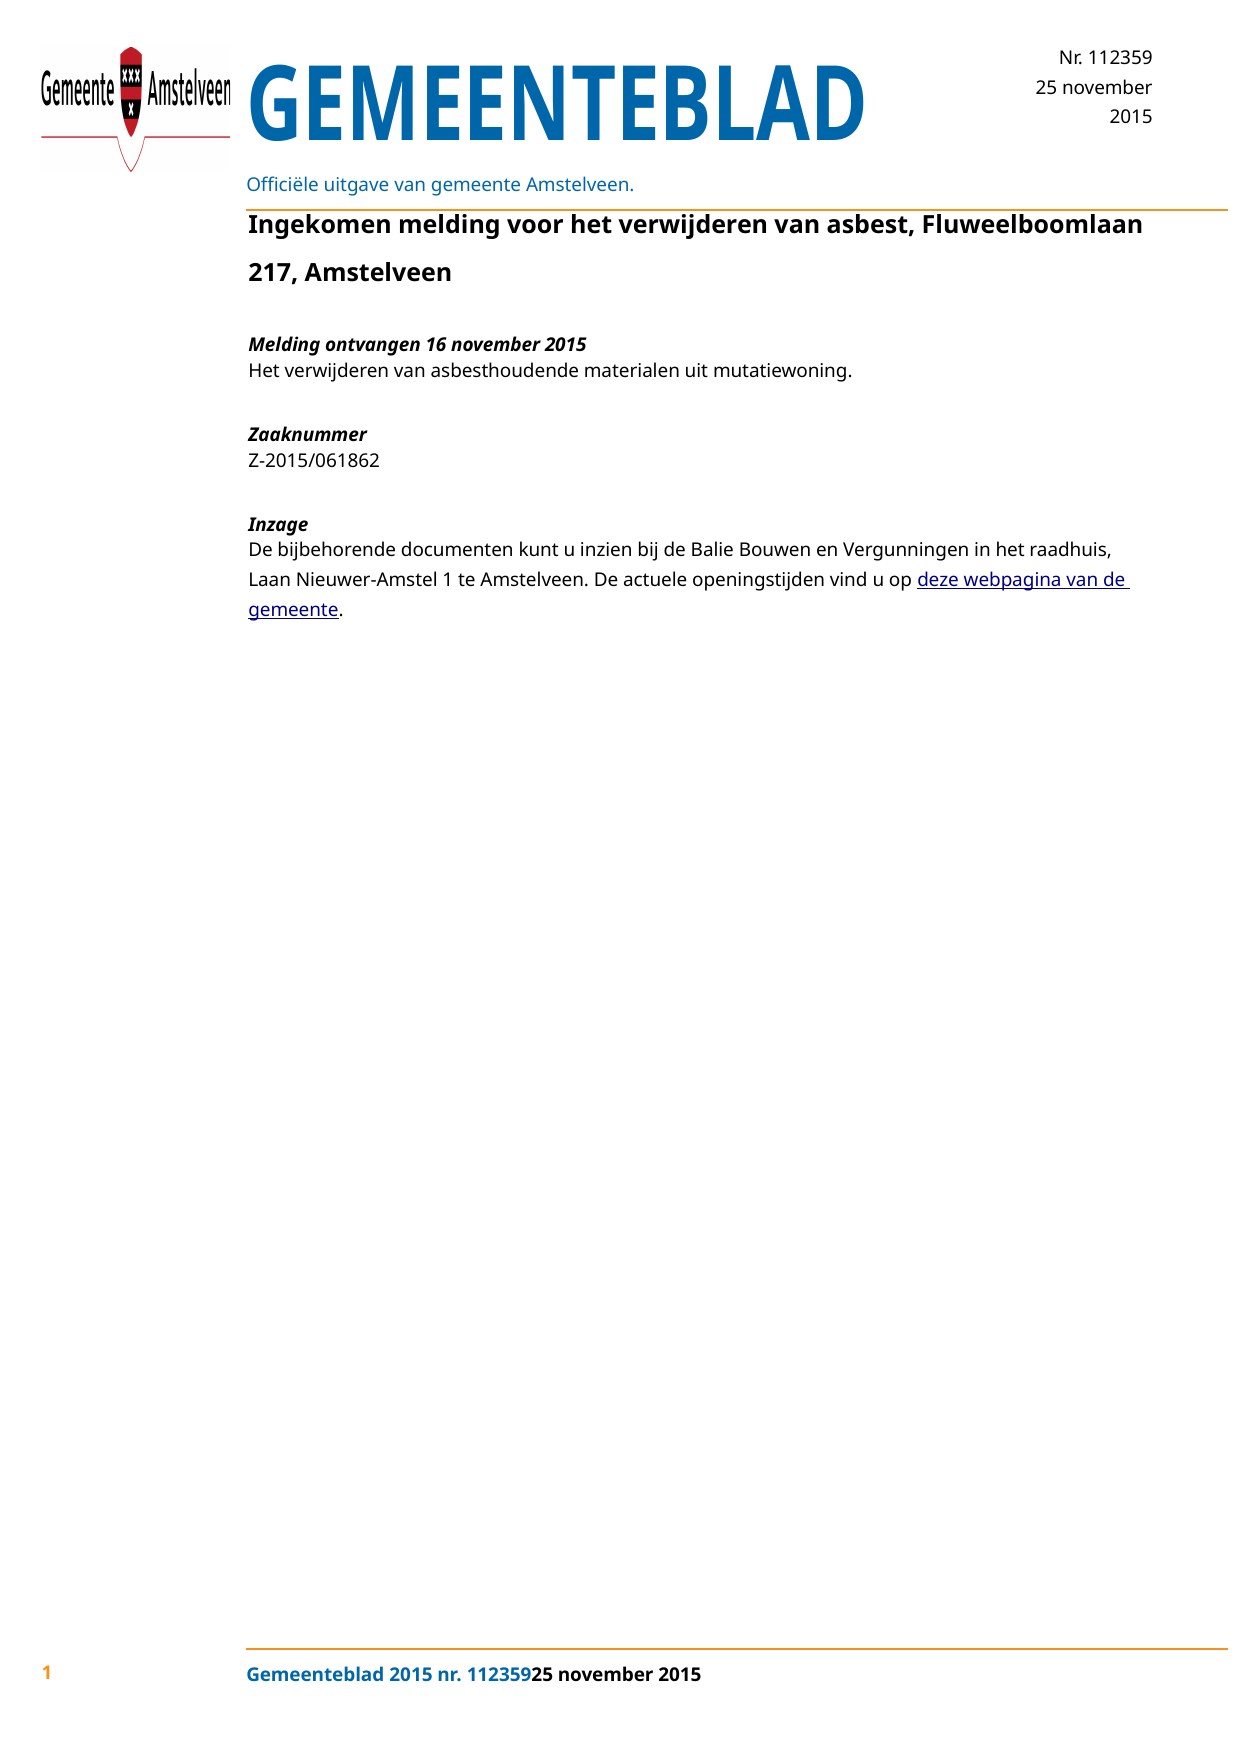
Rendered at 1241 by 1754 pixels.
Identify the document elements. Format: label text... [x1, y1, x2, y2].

text Inzage [248, 511, 1152, 537]
text De bijbehorende documenten kunt u inzien bij de Balie Bouwen en Vergunningen in het raadhuis, Laan Nieuwer-Amstel 1 te Amstelveen. De actuele openingstijden vind u op deze webpagina van de gemeente. [248, 537, 1152, 621]
picture [41, 47, 231, 172]
text Ingekomen melding voor het verwijderen van asbest, Fluweelboomlaan 217, Amstelveen [248, 211, 1152, 288]
text Het verwijderen van asbesthoudende materialen uit mutatiewoning. [248, 357, 1152, 383]
text Melding ontvangen 16 november 2015 [248, 331, 1152, 357]
text Zaaknummer [248, 421, 1152, 447]
text Z-2015/061862 [248, 447, 1152, 473]
